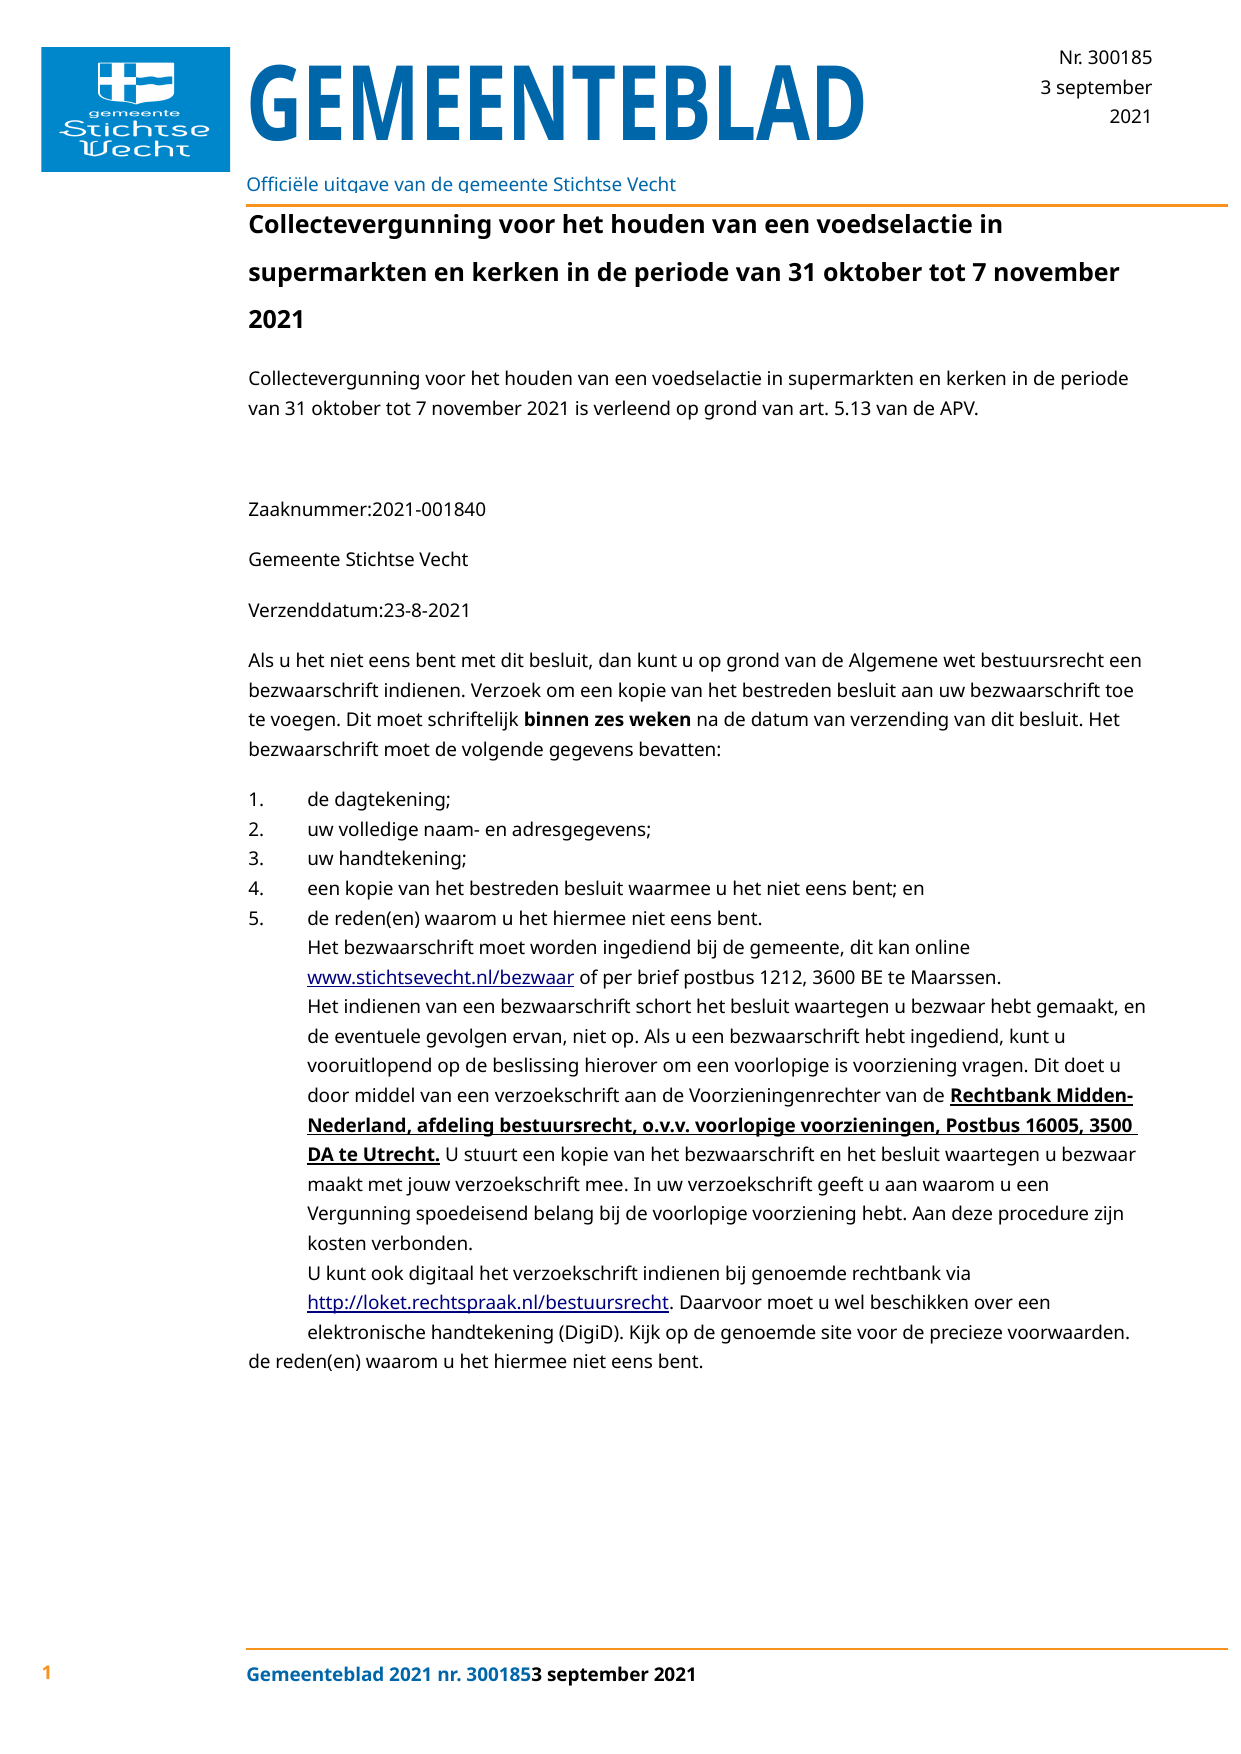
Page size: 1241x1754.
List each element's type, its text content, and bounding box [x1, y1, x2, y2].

text Collectevergunning voor het houden van een voedselactie in supermarkten en kerken in de periode van 31 oktober tot 7 november 2021 [248, 207, 1152, 336]
list de dagtekening; [248, 786, 1152, 812]
list de reden(en) waarom u het hiermee niet eens bent. [248, 905, 1152, 930]
text Verzenddatum:23-8-2021 [248, 597, 1152, 622]
text de reden(en) waarom u het hiermee niet eens bent. [248, 1348, 1152, 1374]
text Gemeente Stichtse Vecht [248, 546, 1152, 572]
list Het bezwaarschrift moet worden ingediend bij de gemeente, dit kan online www.stichtsevecht.nl/bezwaar of per brief postbus 1212, 3600 BE te Maarssen. [248, 934, 1152, 989]
text Collectevergunning voor het houden van een voedselactie in supermarkten en kerken in de periode van 31 oktober tot 7 november 2021 is verleend op grond van art. 5.13 van de APV. [248, 366, 1152, 421]
list uw handtekening; [248, 846, 1152, 871]
picture [99, 63, 135, 101]
text Zaaknummer:2021-001840 [248, 496, 1152, 522]
list Het indienen van een bezwaarschrift schort het besluit waartegen u bezwaar hebt gemaakt, en de eventuele gevolgen ervan, niet op. Als u een bezwaarschrift hebt ingediend, kunt u vooruitlopend op de beslissing hierover om een voorlopige is voorziening vragen. Dit doet u door middel van een verzoekschrift aan de Voorzieningenrechter van de Rechtbank Midden-Nederland, afdeling bestuursrecht, o.v.v. voorlopige voorzieningen, Postbus 16005, 3500 DA te Utrecht. U stuurt een kopie van het bezwaarschrift en het besluit waartegen u bezwaar maakt met jouw verzoekschrift mee. In uw verzoekschrift geeft u aan waarom u een Vergunning spoedeisend belang bij de voorlopige voorziening hebt. Aan deze procedure zijn kosten verbonden. [248, 993, 1152, 1256]
list uw volledige naam- en adresgegevens; [248, 816, 1152, 842]
list U kunt ook digitaal het verzoekschrift indienen bij genoemde rechtbank via http://loket.rechtspraak.nl/bestuursrecht. Daarvoor moet u wel beschikken over een elektronische handtekening (DigiD). Kijk op de genoemde site voor de precieze voorwaarden. [248, 1260, 1152, 1344]
picture [137, 63, 174, 103]
text Als u het niet eens bent met dit besluit, dan kunt u op grond van de Algemene wet bestuursrecht een bezwaarschrift indienen. Verzoek om een kopie van het bestreden besluit aan uw bezwaarschrift toe te voegen. Dit moet schriftelijk binnen zes weken na de datum van verzending van dit besluit. Het bezwaarschrift moet de volgende gegevens bevatten: [248, 647, 1152, 762]
list een kopie van het bestreden besluit waarmee u het niet eens bent; en [248, 875, 1152, 901]
